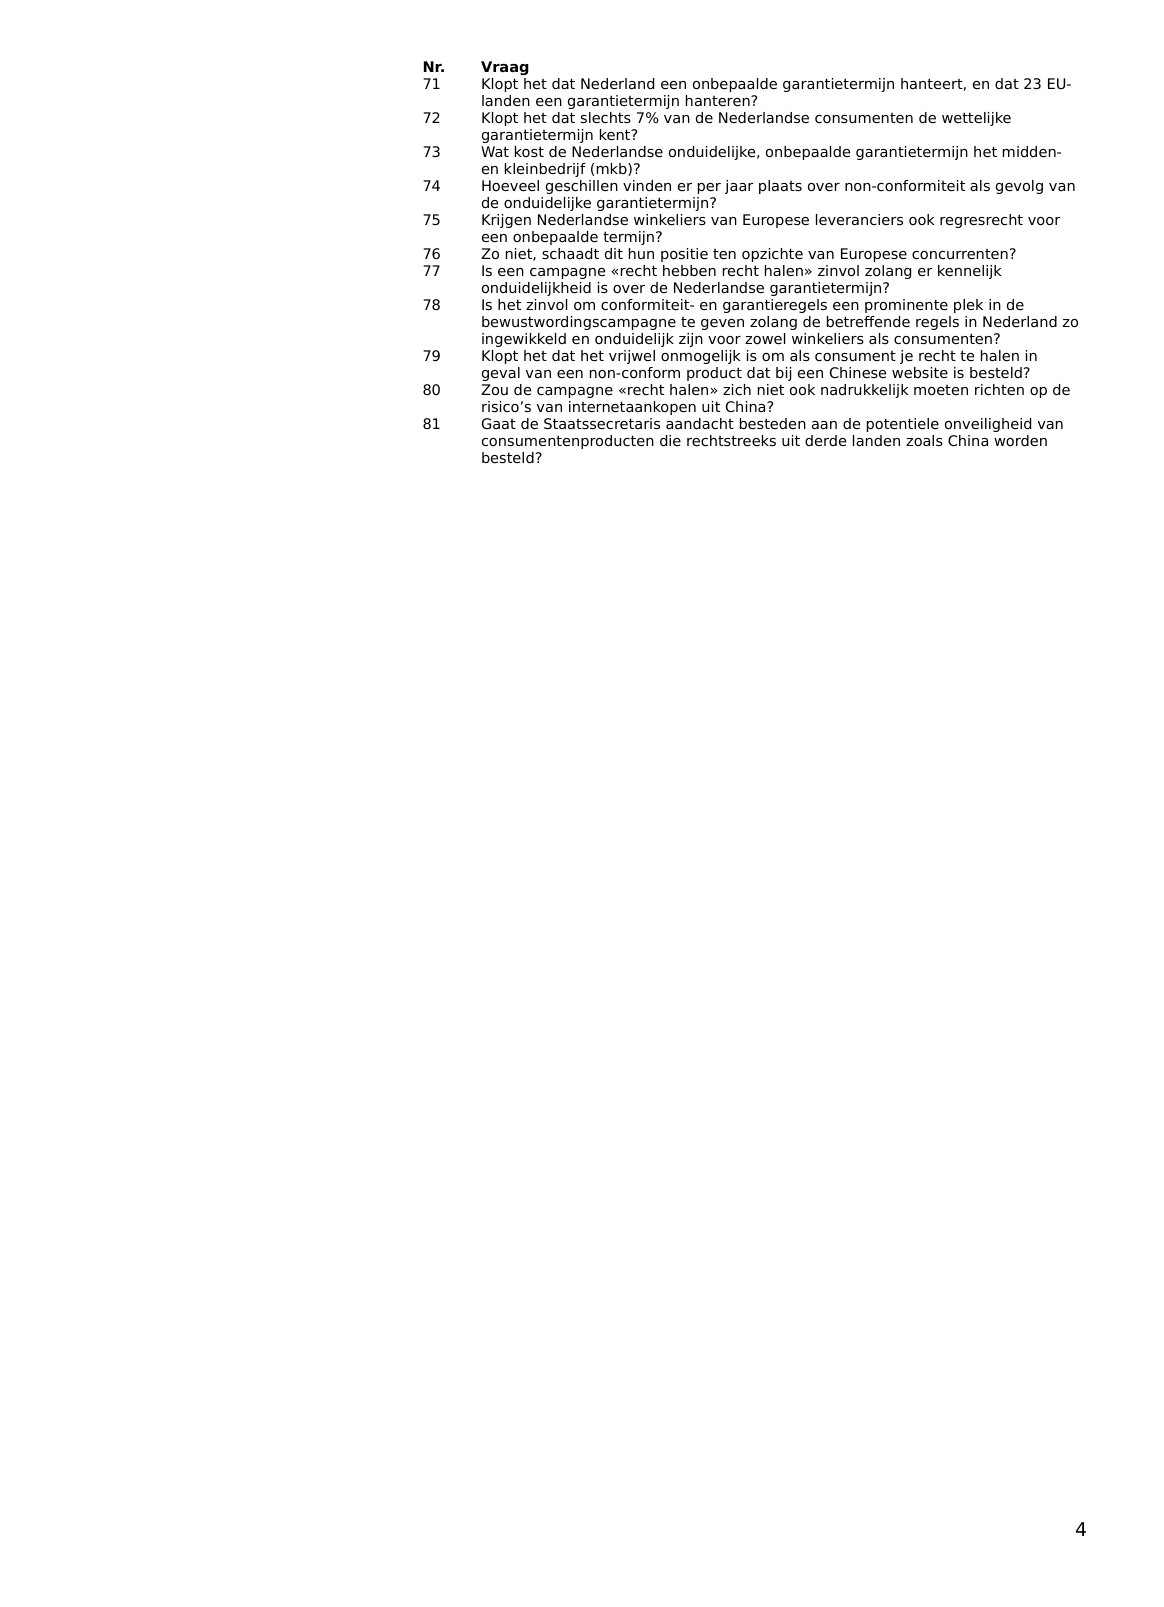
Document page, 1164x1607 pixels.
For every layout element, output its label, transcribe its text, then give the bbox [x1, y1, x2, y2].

table_cell Zo niet, schaadt dit hun positie ten opzichte van Europese concurrenten? [475, 246, 1087, 263]
table_cell Klopt het dat slechts 7% van de Nederlandse consumenten de wettelijke garantietermijn kent? [475, 110, 1087, 144]
table_cell 71 [422, 76, 475, 110]
table_cell Gaat de Staatssecretaris aandacht besteden aan de potentiele onveiligheid van consumentenproducten die rechtstreeks uit derde landen zoals China worden besteld? [475, 416, 1087, 467]
table_cell 81 [422, 416, 475, 467]
table_header Vraag [475, 59, 1087, 76]
table_cell 79 [422, 348, 475, 382]
table_cell Krijgen Nederlandse winkeliers van Europese leveranciers ook regresrecht voor een onbepaalde termijn? [475, 212, 1087, 246]
table_cell 78 [422, 297, 475, 348]
table_cell Is het zinvol om conformiteit- en garantieregels een prominente plek in de bewustwordingscampagne te geven zolang de betreffende regels in Nederland zo ingewikkeld en onduidelijk zijn voor zowel winkeliers als consumenten? [475, 297, 1087, 348]
table_cell Wat kost de Nederlandse onduidelijke, onbepaalde garantietermijn het midden- en kleinbedrijf (mkb)? [475, 144, 1087, 178]
table_cell 80 [422, 382, 475, 416]
table_cell 72 [422, 110, 475, 144]
table_cell 73 [422, 144, 475, 178]
table_cell 74 [422, 178, 475, 212]
table_cell Klopt het dat Nederland een onbepaalde garantietermijn hanteert, en dat 23 EU-landen een garantietermijn hanteren? [475, 76, 1087, 110]
table_cell Klopt het dat het vrijwel onmogelijk is om als consument je recht te halen in geval van een non-conform product dat bij een Chinese website is besteld? [475, 348, 1087, 382]
table_header Nr. [422, 59, 475, 76]
table_cell 76 [422, 246, 475, 263]
table_cell Hoeveel geschillen vinden er per jaar plaats over non-conformiteit als gevolg van de onduidelijke garantietermijn? [475, 178, 1087, 212]
table_cell Zou de campagne «recht halen» zich niet ook nadrukkelijk moeten richten op de risico’s van internetaankopen uit China? [475, 382, 1087, 416]
table_cell Is een campagne «recht hebben recht halen» zinvol zolang er kennelijk onduidelijkheid is over de Nederlandse garantietermijn? [475, 263, 1087, 297]
table_cell 75 [422, 212, 475, 246]
table_cell 77 [422, 263, 475, 297]
